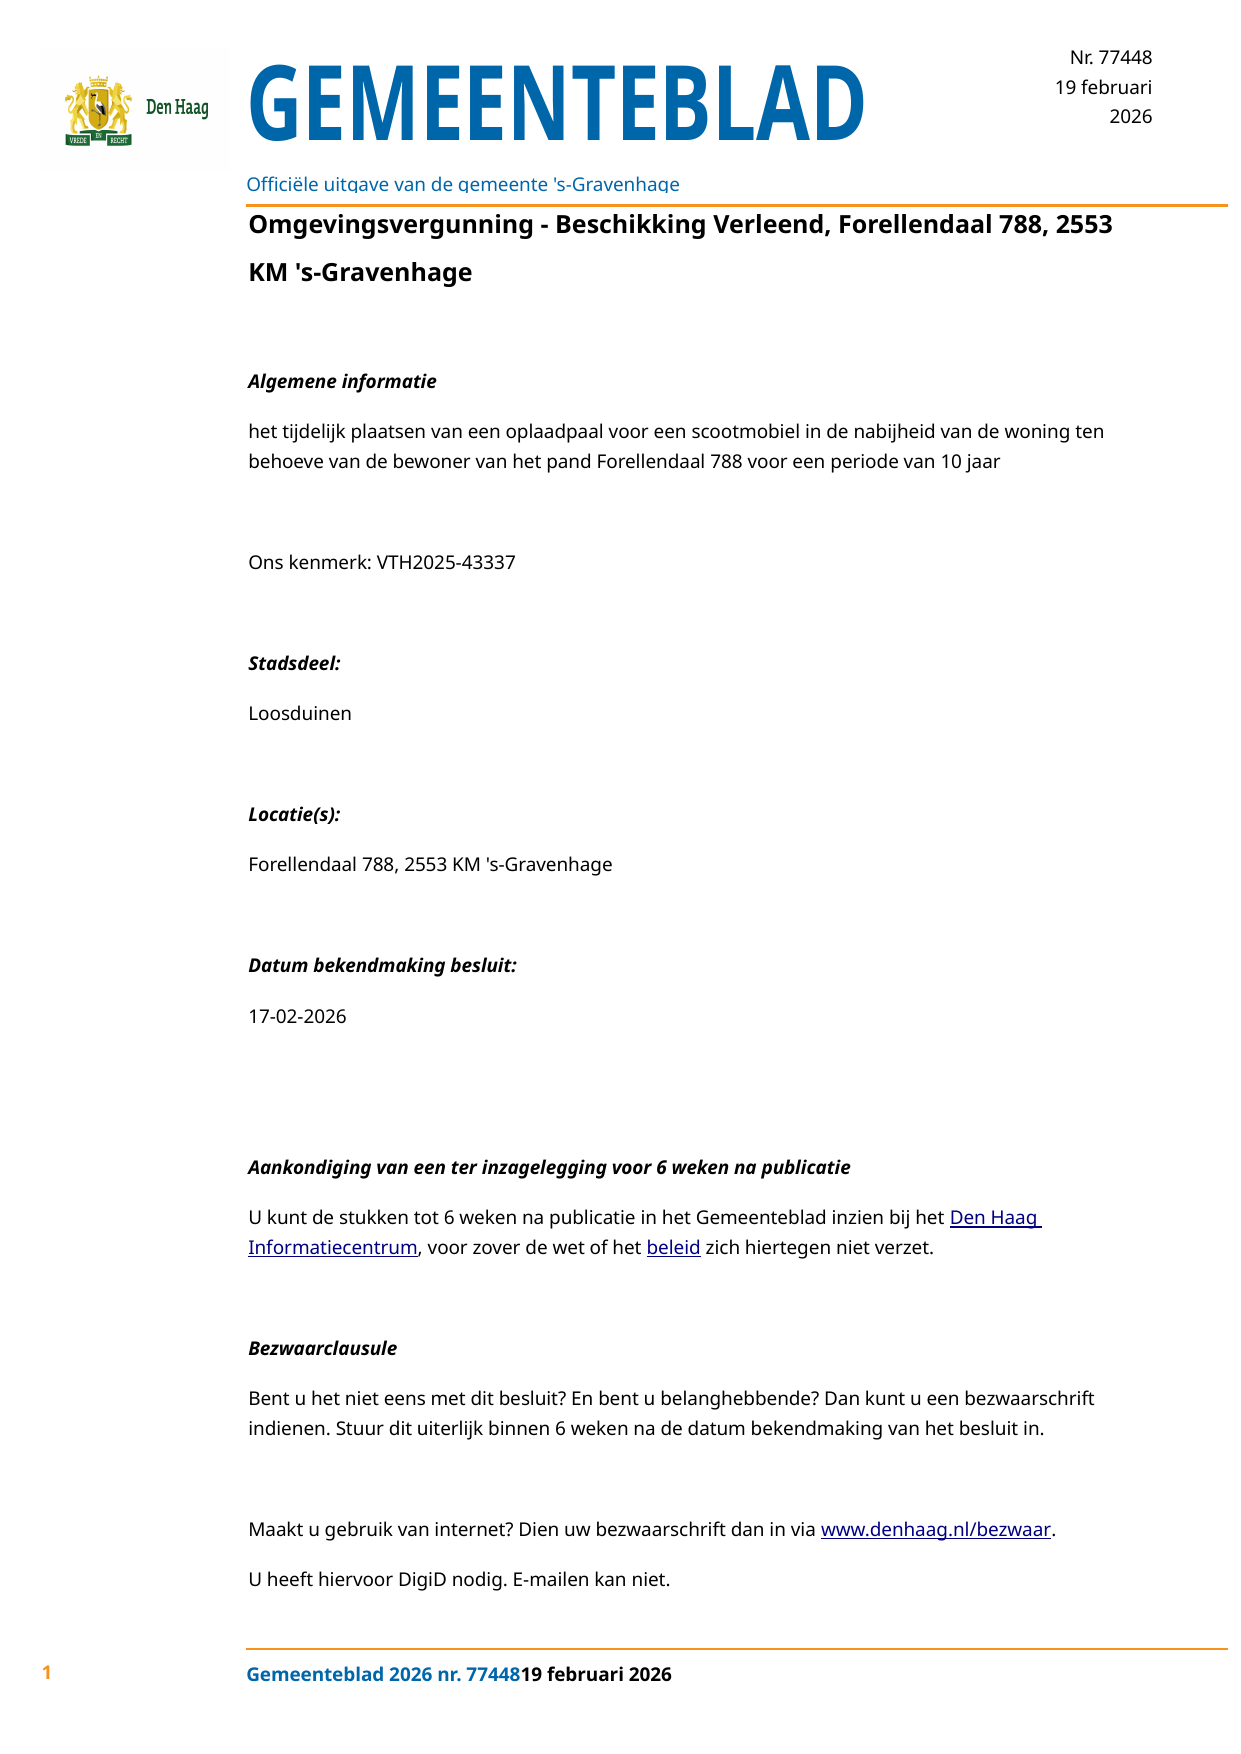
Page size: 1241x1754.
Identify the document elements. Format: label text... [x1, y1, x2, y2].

picture [41, 47, 231, 172]
text Bent u het niet eens met dit besluit? En bent u belanghebbende? Dan kunt u een bezwaarschrift indienen. Stuur dit uiterlijk binnen 6 weken na de datum bekendmaking van het besluit in. [248, 1385, 1152, 1441]
text Maakt u gebruik van internet? Dien uw bezwaarschrift dan in via www.denhaag.nl/bezwaar. [248, 1516, 1152, 1542]
text het tijdelijk plaatsen van een oplaadpaal voor een scootmobiel in de nabijheid van de woning ten behoeve van de bewoner van het pand Forellendaal 788 voor een periode van 10 jaar [248, 419, 1152, 474]
text Locatie(s): [248, 801, 1152, 827]
text Ons kenmerk: VTH2025-43337 [248, 549, 1152, 575]
text Stadsdeel: [248, 650, 1152, 676]
text Omgevingsvergunning - Beschikking Verleend, Forellendaal 788, 2553 KM 's-Gravenhage [248, 207, 1152, 288]
text Datum bekendmaking besluit: [248, 952, 1152, 978]
text Loosduinen [248, 700, 1152, 726]
text Aankondiging van een ter inzagelegging voor 6 weken na publicatie [248, 1154, 1152, 1180]
text U kunt de stukken tot 6 weken na publicatie in het Gemeenteblad inzien bij het Den Haag Informatiecentrum, voor zover de wet of het beleid zich hiertegen niet verzet. [248, 1204, 1152, 1260]
text 17-02-2026 [248, 1003, 1152, 1029]
text U heeft hiervoor DigiD nodig. E-mailen kan niet. [248, 1566, 1152, 1592]
text Forellendaal 788, 2553 KM 's-Gravenhage [248, 852, 1152, 877]
text Algemene informatie [248, 368, 1152, 394]
text Bezwaarclausule [248, 1335, 1152, 1361]
